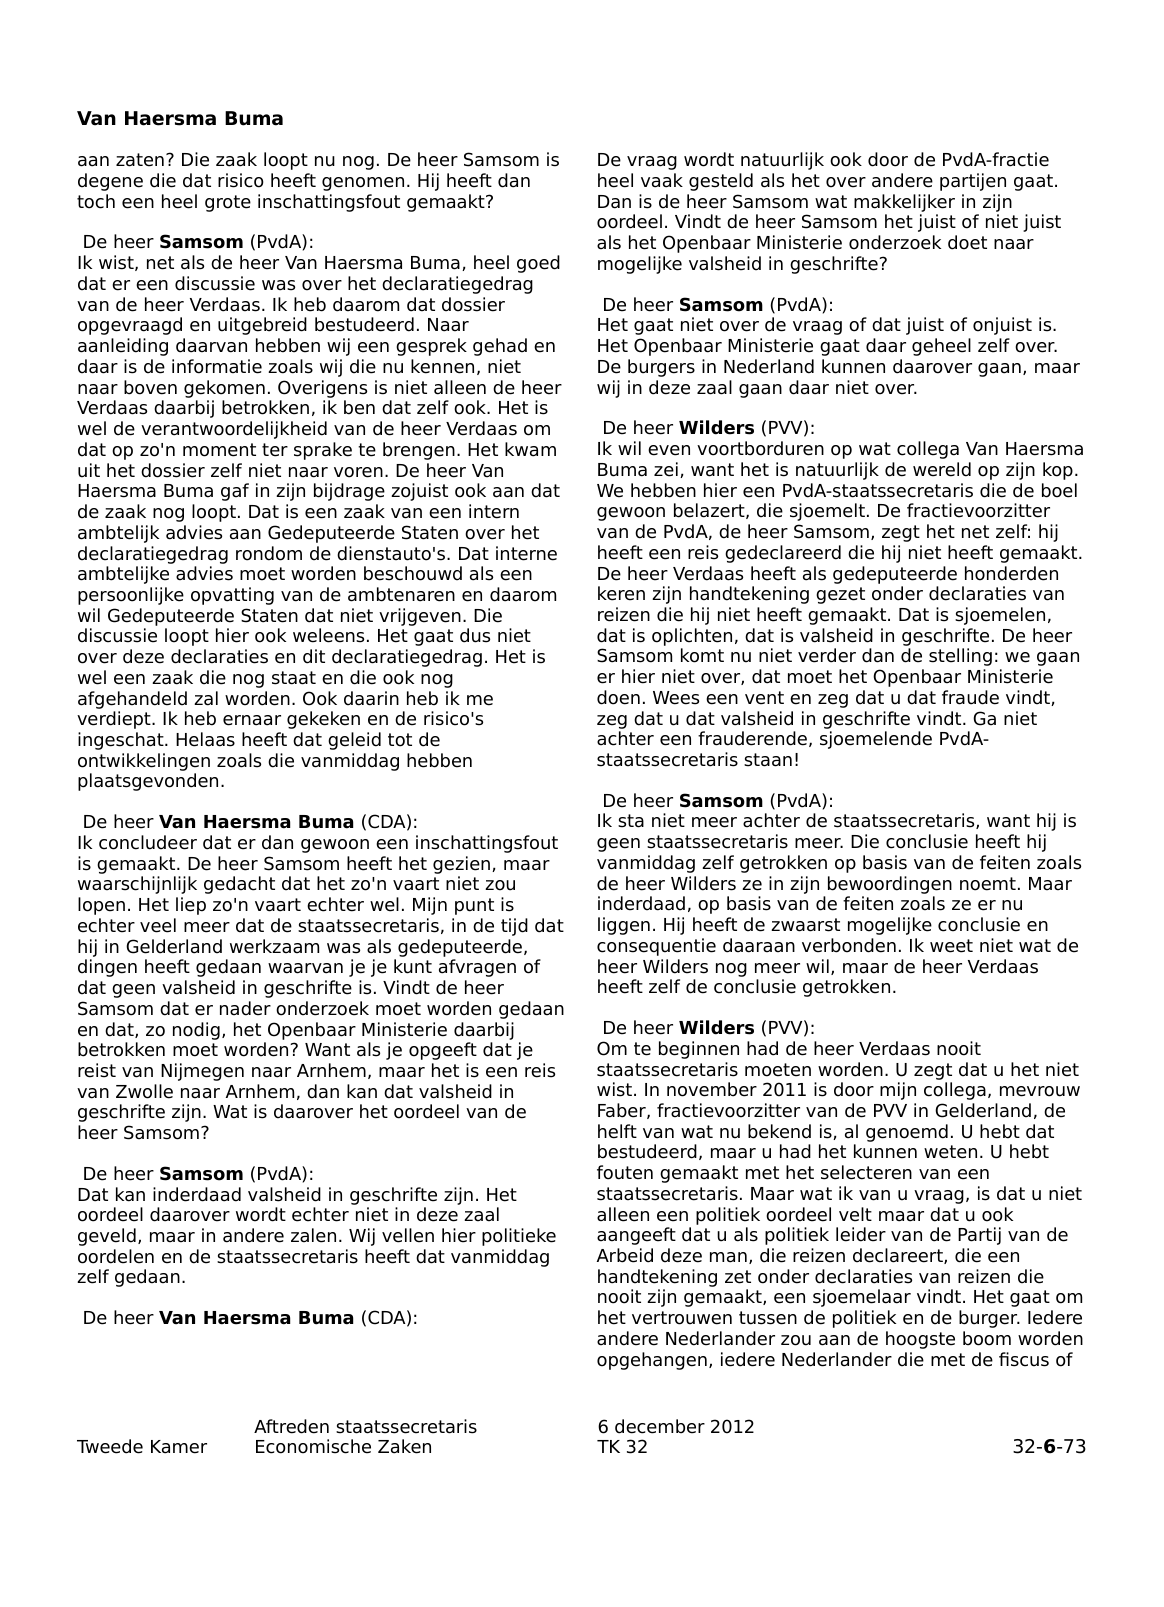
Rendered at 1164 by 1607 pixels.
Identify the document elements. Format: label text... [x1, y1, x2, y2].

text Ik wist, net als de heer Van Haersma Buma, heel goed dat er een discussie was over het declaratiegedrag van de heer Verdaas. Ik heb daarom dat dossier opgevraagd en uitgebreid bestudeerd. Naar aanleiding daarvan hebben wij een gesprek gehad en daar is de informatie zoals wij die nu kennen, niet naar boven gekomen. Overigens is niet alleen de heer Verdaas daarbij betrokken, ik ben dat zelf ook. Het is wel de verantwoordelijkheid van de heer Verdaas om dat op zo'n moment ter sprake te brengen. Het kwam uit het dossier zelf niet naar voren. De heer Van Haersma Buma gaf in zijn bijdrage zojuist ook aan dat de zaak nog loopt. Dat is een zaak van een intern ambtelijk advies aan Gedeputeerde Staten over het declaratiegedrag rondom de dienstauto's. Dat interne ambtelijke advies moet worden beschouwd als een persoonlijke opvatting van de ambtenaren en daarom wil Gedeputeerde Staten dat niet vrijgeven. Die discussie loopt hier ook weleens. Het gaat dus niet over deze declaraties en dit declaratiegedrag. Het is wel een zaak die nog staat en die ook nog afgehandeld zal worden. Ook daarin heb ik me verdiept. Ik heb ernaar gekeken en de risico's ingeschat. Helaas heeft dat geleid tot de ontwikkelingen zoals die vanmiddag hebben plaatsgevonden. [77, 253, 567, 792]
text De heer Samsom (PvdA): [596, 294, 1087, 315]
text De heer Samsom (PvdA): [596, 791, 1087, 811]
text Dat kan inderdaad valsheid in geschrifte zijn. Het oordeel daarover wordt echter niet in deze zaal geveld, maar in andere zalen. Wij vellen hier politieke oordelen en de staatssecretaris heeft dat vanmiddag zelf gedaan. [77, 1184, 567, 1288]
text Ik wil even voortborduren op wat collega Van Haersma Buma zei, want het is natuurlijk de wereld op zijn kop. We hebben hier een PvdA-staatssecretaris die de boel gewoon belazert, die sjoemelt. De fractievoorzitter van de PvdA, de heer Samsom, zegt het net zelf: hij heeft een reis gedeclareerd die hij niet heeft gemaakt. De heer Verdaas heeft als gedeputeerde honderden keren zijn handtekening gezet onder declaraties van reizen die hij niet heeft gemaakt. Dat is sjoemelen, dat is oplichten, dat is valsheid in geschrifte. De heer Samsom komt nu niet verder dan de stelling: we gaan er hier niet over, dat moet het Openbaar Ministerie doen. Wees een vent en zeg dat u dat fraude vindt, zeg dat u dat valsheid in geschrifte vindt. Ga niet achter een frauderende, sjoemelende PvdA-staatssecretaris staan! [596, 439, 1087, 771]
text De heer Wilders (PVV): [596, 418, 1087, 439]
text Ik concludeer dat er dan gewoon een inschattingsfout is gemaakt. De heer Samsom heeft het gezien, maar waarschijnlijk gedacht dat het zo'n vaart niet zou lopen. Het liep zo'n vaart echter wel. Mijn punt is echter veel meer dat de staatssecretaris, in de tijd dat hij in Gelderland werkzaam was als gedeputeerde, dingen heeft gedaan waarvan je je kunt afvragen of dat geen valsheid in geschrifte is. Vindt de heer Samsom dat er nader onderzoek moet worden gedaan en dat, zo nodig, het Openbaar Ministerie daarbij betrokken moet worden? Want als je opgeeft dat je reist van Nijmegen naar Arnhem, maar het is een reis van Zwolle naar Arnhem, dan kan dat valsheid in geschrifte zijn. Wat is daarover het oordeel van de heer Samsom? [77, 833, 567, 1144]
text Het gaat niet over de vraag of dat juist of onjuist is. Het Openbaar Ministerie gaat daar geheel zelf over. De burgers in Nederland kunnen daarover gaan, maar wij in deze zaal gaan daar niet over. [596, 315, 1087, 398]
text De heer Samsom (PvdA): [77, 232, 567, 253]
text De heer Wilders (PVV): [596, 1018, 1087, 1039]
text De heer Van Haersma Buma (CDA): [77, 1308, 567, 1329]
text De heer Van Haersma Buma (CDA): [77, 812, 567, 833]
text aan zaten? Die zaak loopt nu nog. De heer Samsom is degene die dat risico heeft genomen. Hij heeft dan toch een heel grote inschattingsfout gemaakt? [77, 150, 567, 212]
text Om te beginnen had de heer Verdaas nooit staatssecretaris moeten worden. U zegt dat u het niet wist. In november 2011 is door mijn collega, mevrouw Faber, fractievoorzitter van de PVV in Gelderland, de helft van wat nu bekend is, al genoemd. U hebt dat bestudeerd, maar u had het kunnen weten. U hebt fouten gemaakt met het selecteren van een staatssecretaris. Maar wat ik van u vraag, is dat u niet alleen een politiek oordeel velt maar dat u ook aangeeft dat u als politiek leider van de Partij van de Arbeid deze man, die reizen declareert, die een handtekening zet onder declaraties van reizen die nooit zijn gemaakt, een sjoemelaar vindt. Het gaat om het vertrouwen tussen de politiek en de burger. Iedere andere Nederlander zou aan de hoogste boom worden opgehangen, iedere Nederlander die met de fiscus of [596, 1039, 1087, 1370]
text De vraag wordt natuurlijk ook door de PvdA-fractie heel vaak gesteld als het over andere partijen gaat. Dan is de heer Samsom wat makkelijker in zijn oordeel. Vindt de heer Samsom het juist of niet juist als het Openbaar Ministerie onderzoek doet naar mogelijke valsheid in geschrifte? [596, 150, 1087, 274]
text De heer Samsom (PvdA): [77, 1164, 567, 1184]
text Ik sta niet meer achter de staatssecretaris, want hij is geen staatssecretaris meer. Die conclusie heeft hij vanmiddag zelf getrokken op basis van de feiten zoals de heer Wilders ze in zijn bewoordingen noemt. Maar inderdaad, op basis van de feiten zoals ze er nu liggen. Hij heeft de zwaarst mogelijke conclusie en consequentie daaraan verbonden. Ik weet niet wat de heer Wilders nog meer wil, maar de heer Verdaas heeft zelf de conclusie getrokken. [596, 811, 1087, 998]
